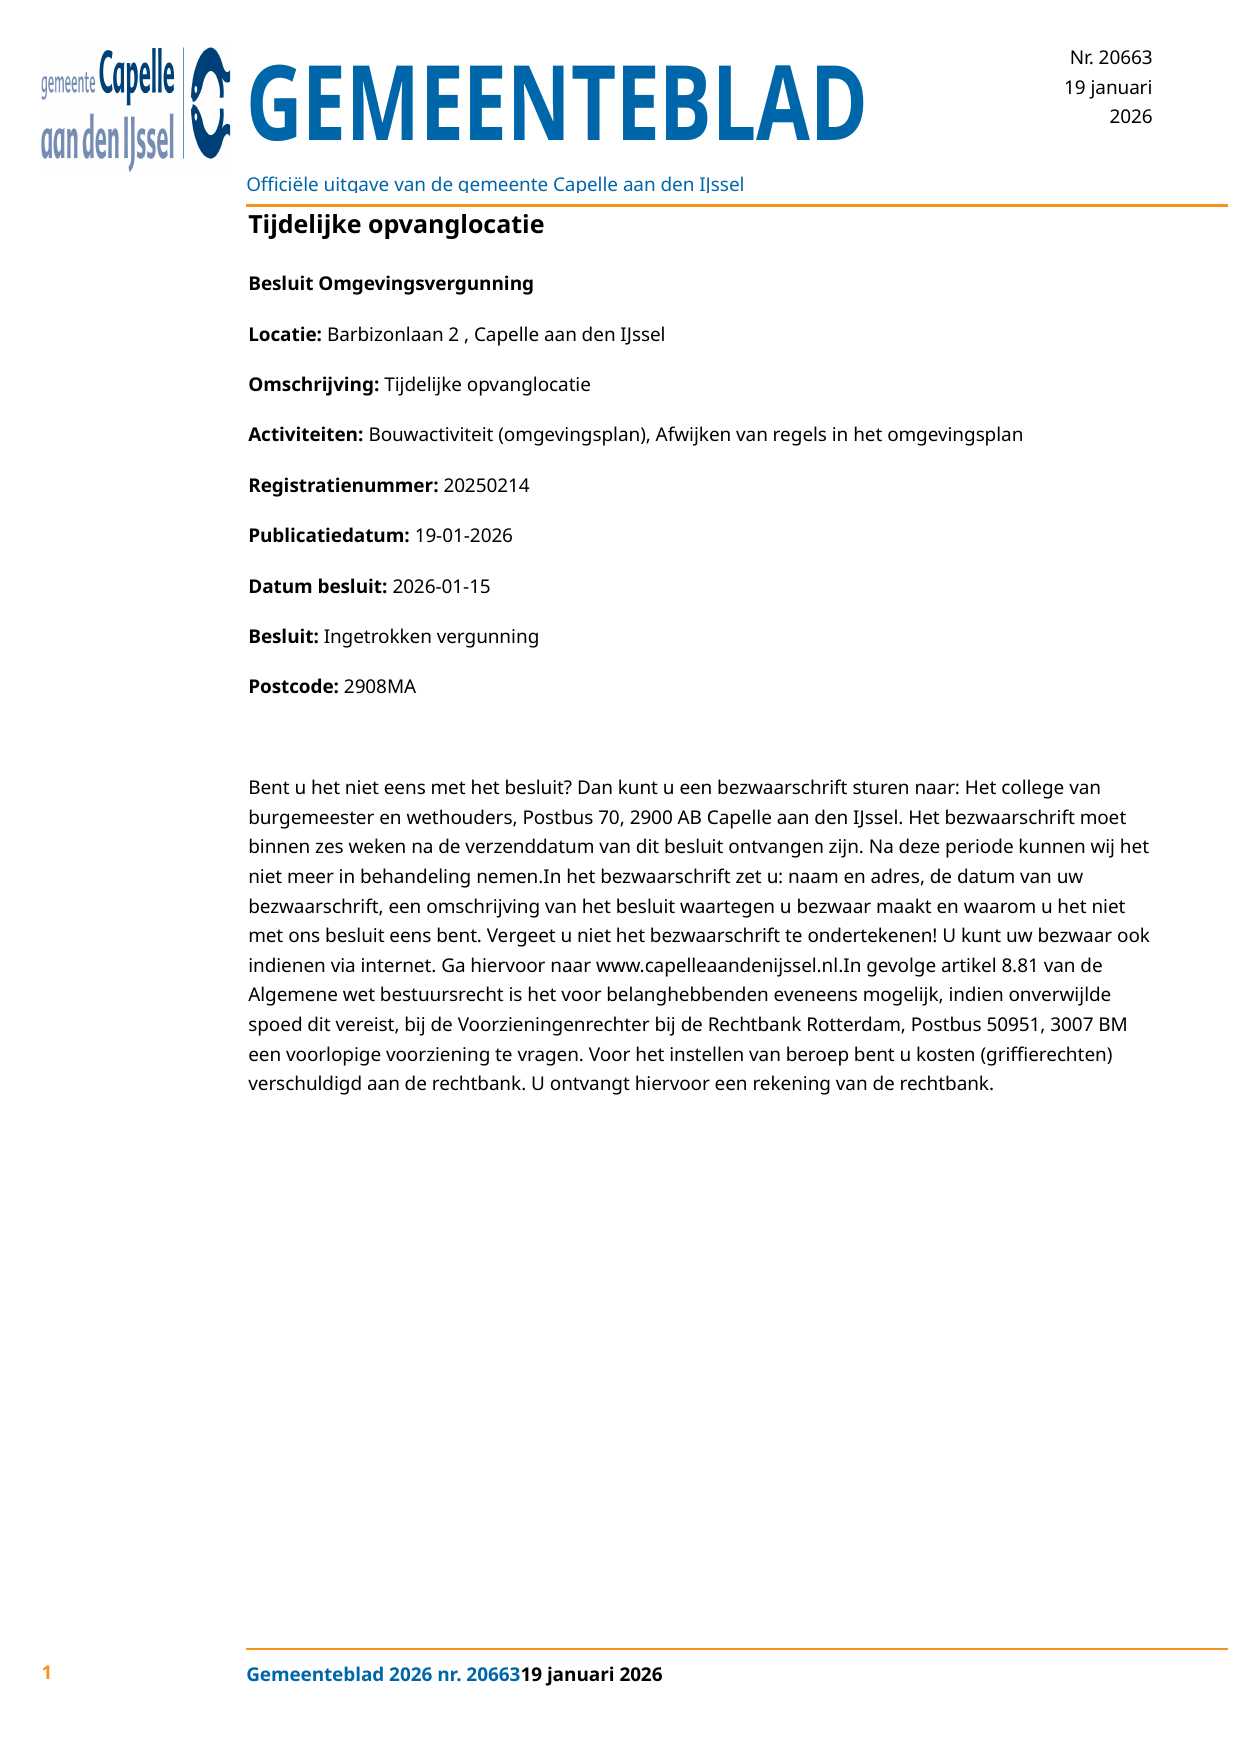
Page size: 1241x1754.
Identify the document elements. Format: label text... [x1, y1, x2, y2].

text Besluit Omgevingsvergunning [248, 270, 1152, 296]
text Postcode: 2908MA [248, 674, 1152, 699]
text Locatie: Barbizonlaan 2 , Capelle aan den IJssel [248, 321, 1152, 346]
text Registratienummer: 20250214 [248, 472, 1152, 498]
text Tijdelijke opvanglocatie [248, 207, 1152, 241]
picture [41, 47, 231, 172]
text Activiteiten: Bouwactiviteit (omgevingsplan), Afwijken van regels in het omgevingsplan [248, 422, 1152, 447]
text Besluit: Ingetrokken vergunning [248, 623, 1152, 649]
text Publicatiedatum: 19-01-2026 [248, 522, 1152, 548]
text Omschrijving: Tijdelijke opvanglocatie [248, 371, 1152, 397]
text Datum besluit: 2026-01-15 [248, 573, 1152, 598]
text Bent u het niet eens met het besluit? Dan kunt u een bezwaarschrift sturen naar: Het college van burgemeester en wethouders, Postbus 70, 2900 AB Capelle aan den IJssel. Het bezwaarschrift moet binnen zes weken na de verzenddatum van dit besluit ontvangen zijn. Na deze periode kunnen wij het niet meer in behandeling nemen.In het bezwaarschrift zet u: naam en adres, de datum van uw bezwaarschrift, een omschrijving van het besluit waartegen u bezwaar maakt en waarom u het niet met ons besluit eens bent. Vergeet u niet het bezwaarschrift te ondertekenen! U kunt uw bezwaar ook indienen via internet. Ga hiervoor naar www.capelleaandenijssel.nl.In gevolge artikel 8.81 van de Algemene wet bestuursrecht is het voor belanghebbenden eveneens mogelijk, indien onverwijlde spoed dit vereist, bij de Voorzieningenrechter bij de Rechtbank Rotterdam, Postbus 50951, 3007 BM een voorlopige voorziening te vragen. Voor het instellen van beroep bent u kosten (griffierechten) verschuldigd aan de rechtbank. U ontvangt hiervoor een rekening van de rechtbank. [248, 774, 1152, 1096]
